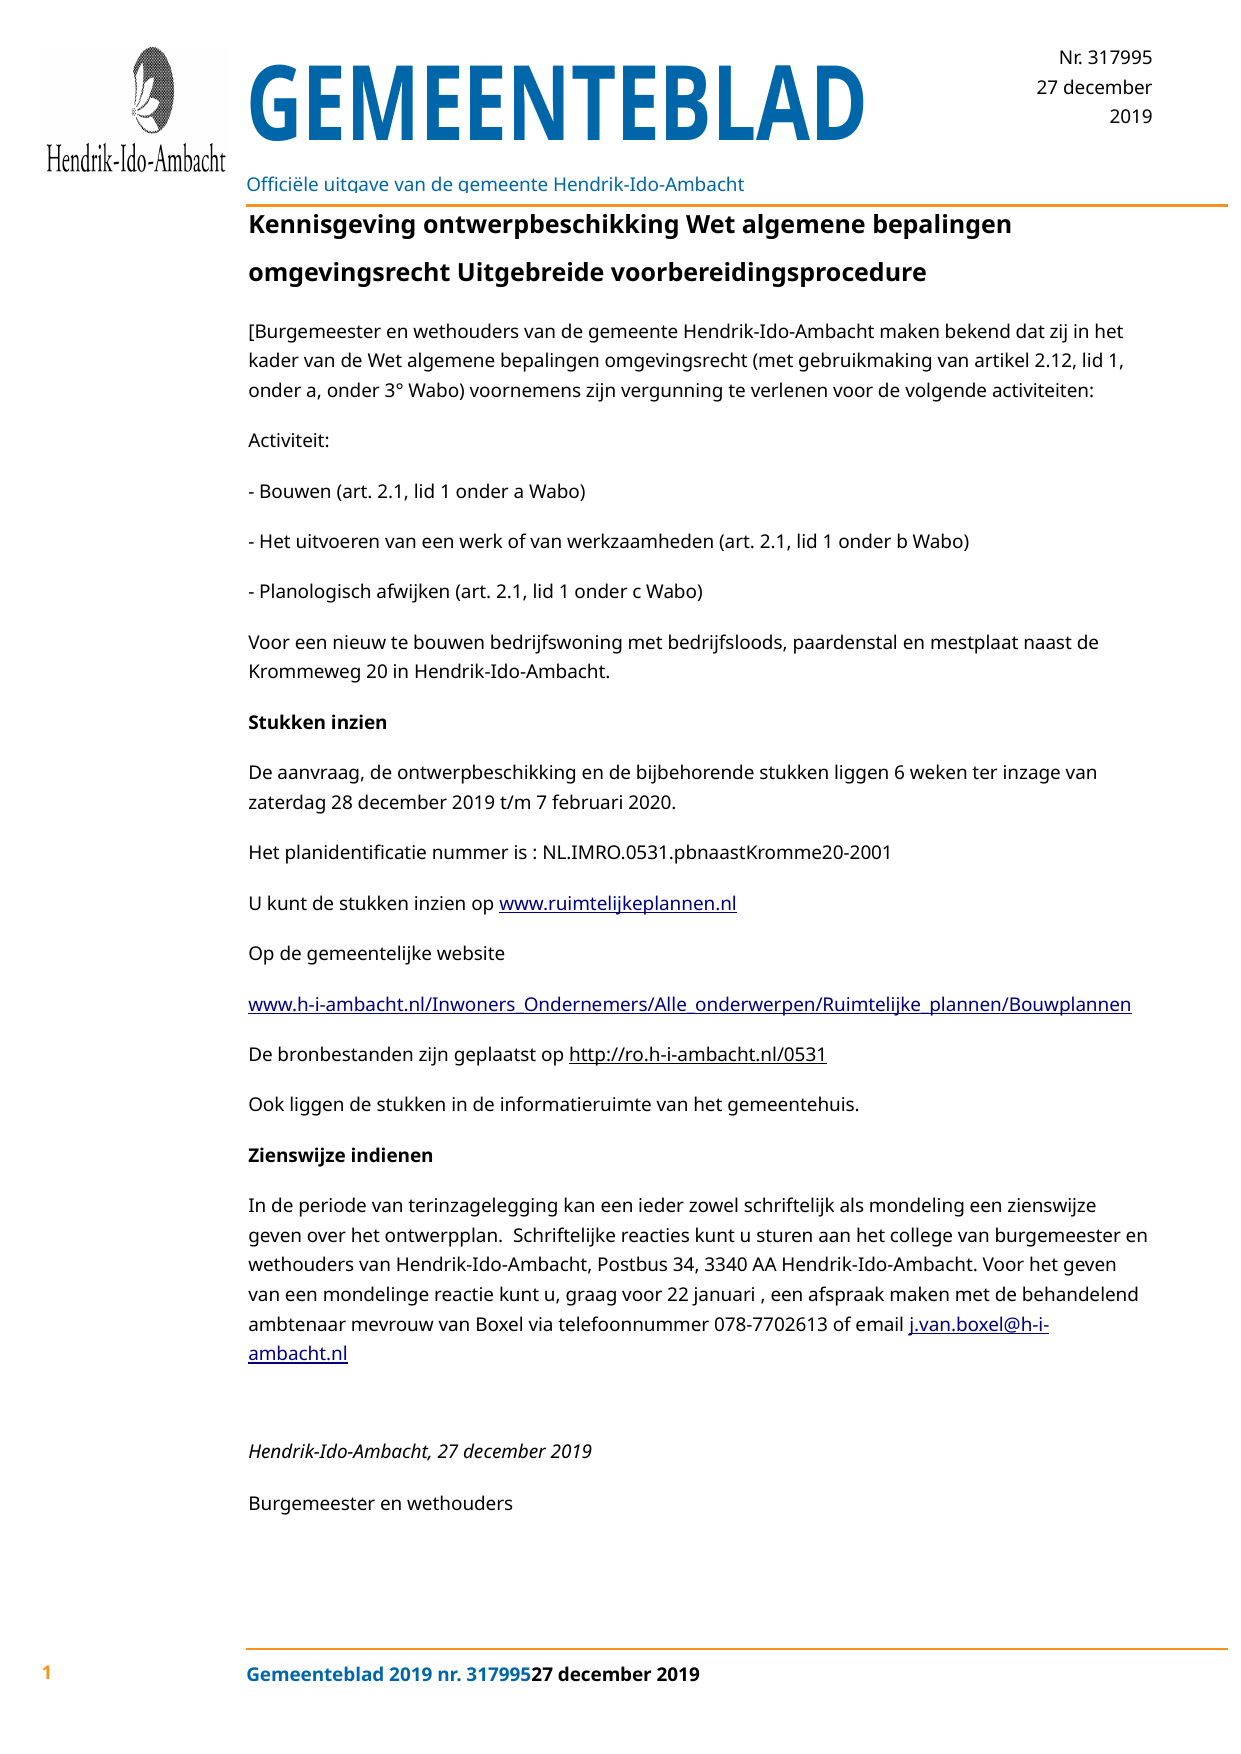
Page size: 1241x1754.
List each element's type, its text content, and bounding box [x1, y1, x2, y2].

text Ook liggen de stukken in de informatieruimte van het gemeentehuis. [248, 1092, 1152, 1117]
text De aanvraag, de ontwerpbeschikking en de bijbehorende stukken liggen 6 weken ter inzage van zaterdag 28 december 2019 t/m 7 februari 2020. [248, 759, 1152, 815]
text [Burgemeester en wethouders van de gemeente Hendrik-Ido-Ambacht maken bekend dat zij in het kader van de Wet algemene bepalingen omgevingsrecht (met gebruikmaking van artikel 2.12, lid 1, onder a, onder 3° Wabo) voornemens zijn vergunning te verlenen voor de volgende activiteiten: [248, 318, 1152, 403]
text Hendrik-Ido-Ambacht, 27 december 2019 [248, 1439, 1152, 1464]
text Zienswijze indienen [248, 1142, 1152, 1168]
text Activiteit: [248, 427, 1152, 453]
text De bronbestanden zijn geplaatst op http://ro.h-i-ambacht.nl/0531 [248, 1041, 1152, 1067]
text Voor een nieuw te bouwen bedrijfswoning met bedrijfsloods, paardenstal en mestplaat naast de Krommeweg 20 in Hendrik-Ido-Ambacht. [248, 629, 1152, 684]
text - Planologisch afwijken (art. 2.1, lid 1 onder c Wabo) [248, 579, 1152, 604]
text In de periode van terinzagelegging kan een ieder zowel schriftelijk als mondeling een zienswijze geven over het ontwerpplan. Schriftelijke reacties kunt u sturen aan het college van burgemeester en wethouders van Hendrik-Ido-Ambacht, Postbus 34, 3340 AA Hendrik-Ido-Ambacht. Voor het geven van een mondelinge reactie kunt u, graag voor 22 januari , een afspraak maken met de behandelend ambtenaar mevrouw van Boxel via telefoonnummer 078-7702613 of email j.van.boxel@h-i-ambacht.nl [248, 1192, 1152, 1366]
text - Het uitvoeren van een werk of van werkzaamheden (art. 2.1, lid 1 onder b Wabo) [248, 528, 1152, 554]
text Op de gemeentelijke website [248, 940, 1152, 966]
text Stukken inzien [248, 709, 1152, 735]
text www.h-i-ambacht.nl/Inwoners_Ondernemers/Alle_onderwerpen/Ruimtelijke_plannen/Bouwplannen [248, 991, 1152, 1017]
text Burgemeester en wethouders [248, 1490, 1152, 1516]
text Het planidentificatie nummer is : NL.IMRO.0531.pbnaastKromme20-2001 [248, 839, 1152, 865]
picture [41, 47, 231, 172]
text - Bouwen (art. 2.1, lid 1 onder a Wabo) [248, 478, 1152, 504]
text Kennisgeving ontwerpbeschikking Wet algemene bepalingen omgevingsrecht Uitgebreide voorbereidingsprocedure [248, 207, 1152, 288]
text U kunt de stukken inzien op www.ruimtelijkeplannen.nl [248, 890, 1152, 916]
